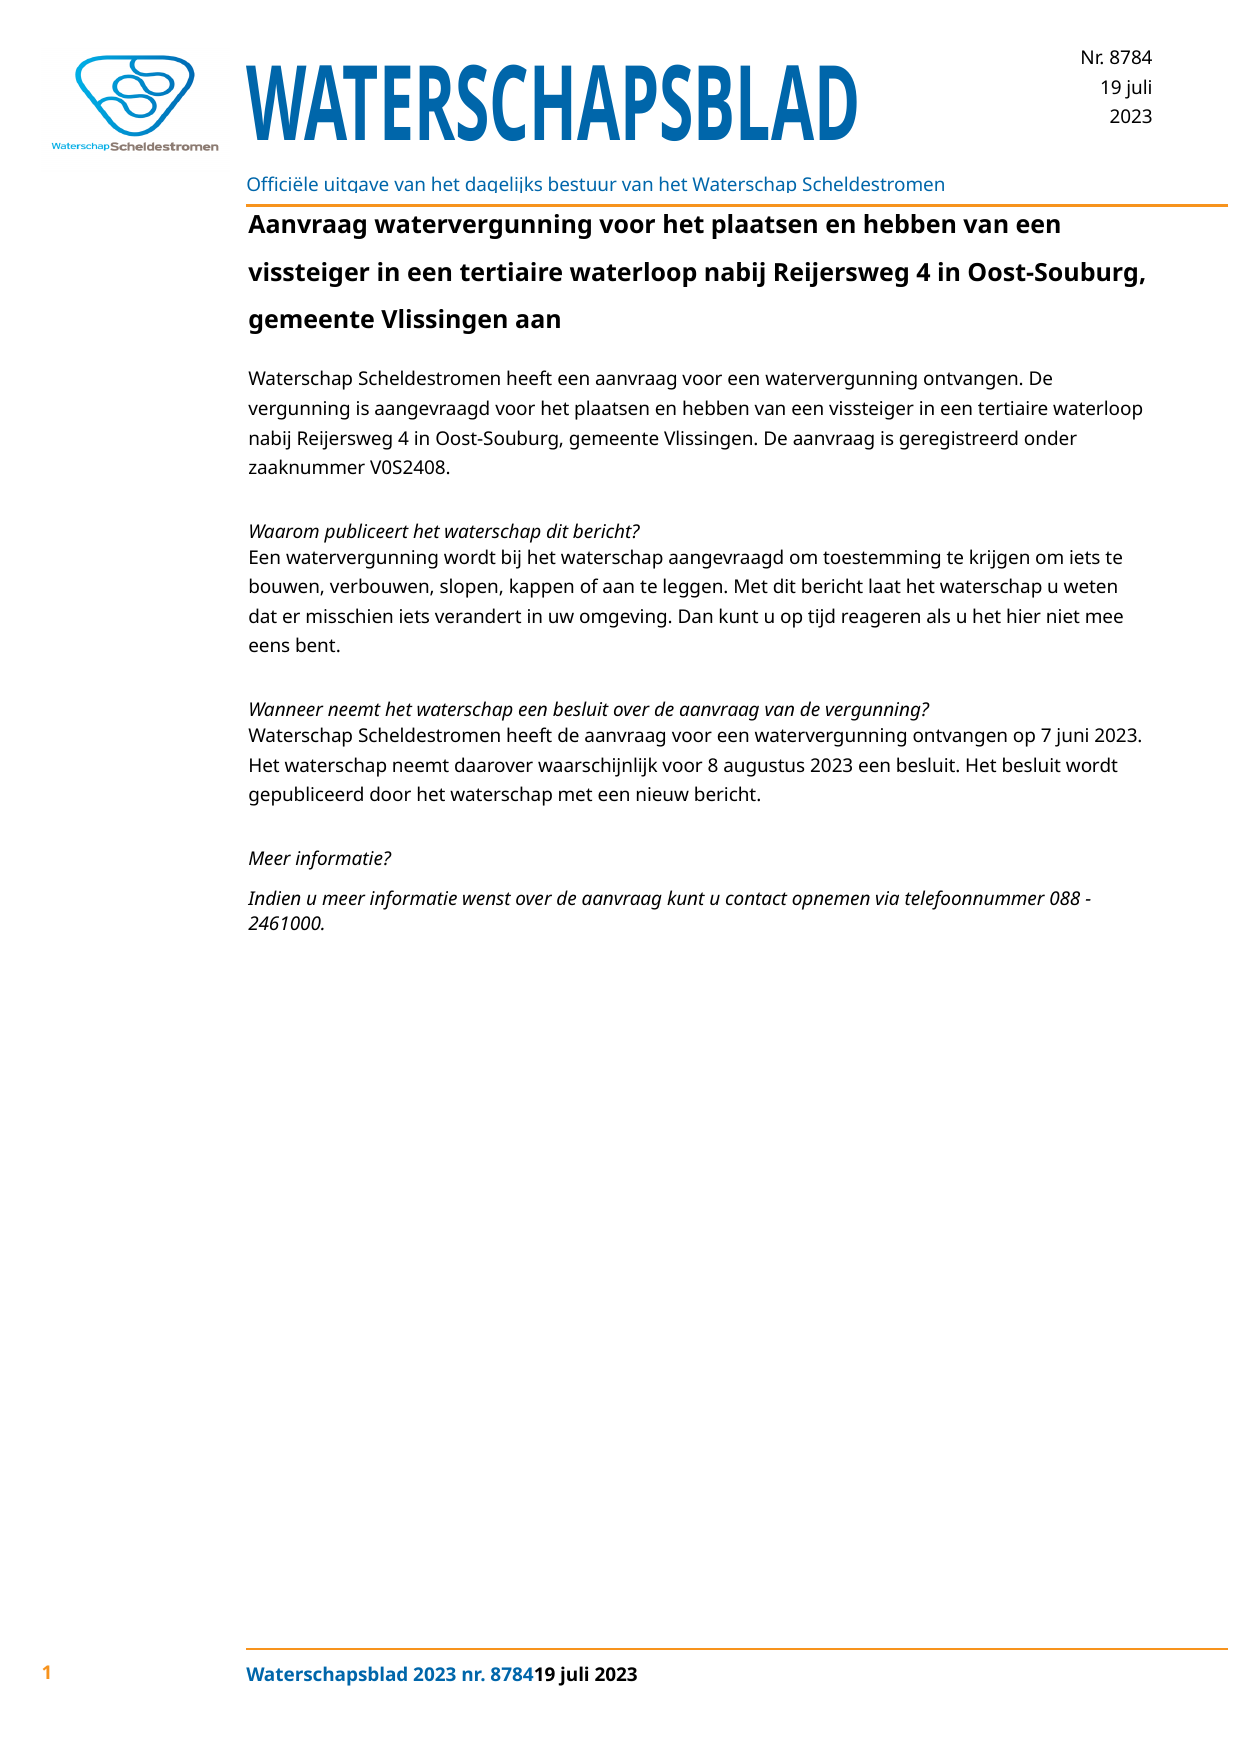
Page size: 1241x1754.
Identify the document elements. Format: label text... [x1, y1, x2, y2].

text Een watervergunning wordt bij het waterschap aangevraagd om toestemming te krijgen om iets te bouwen, verbouwen, slopen, kappen of aan te leggen. Met dit bericht laat het waterschap u weten dat er misschien iets verandert in uw omgeving. Dan kunt u op tijd reageren als u het hier niet mee eens bent. [248, 544, 1152, 658]
text Wanneer neemt het waterschap een besluit over de aanvraag van de vergunning? [248, 697, 1152, 722]
picture [41, 47, 231, 172]
text Waterschap Scheldestromen heeft de aanvraag voor een watervergunning ontvangen op 7 juni 2023. Het waterschap neemt daarover waarschijnlijk voor 8 augustus 2023 een besluit. Het besluit wordt gepubliceerd door het waterschap met een nieuw bericht. [248, 722, 1152, 807]
text Waterschap Scheldestromen heeft een aanvraag voor een watervergunning ontvangen. De vergunning is aangevraagd voor het plaatsen en hebben van een vissteiger in een tertiaire waterloop nabij Reijersweg 4 in Oost-Souburg, gemeente Vlissingen. De aanvraag is geregistreerd onder zaaknummer V0S2408. [248, 366, 1152, 480]
text Indien u meer informatie wenst over de aanvraag kunt u contact opnemen via telefoonnummer 088 - 2461000. [248, 885, 1152, 936]
text Waarom publiceert het waterschap dit bericht? [248, 518, 1152, 544]
text Aanvraag watervergunning voor het plaatsen en hebben van een vissteiger in een tertiaire waterloop nabij Reijersweg 4 in Oost-Souburg, gemeente Vlissingen aan [248, 207, 1152, 336]
text Meer informatie? [248, 846, 1152, 871]
